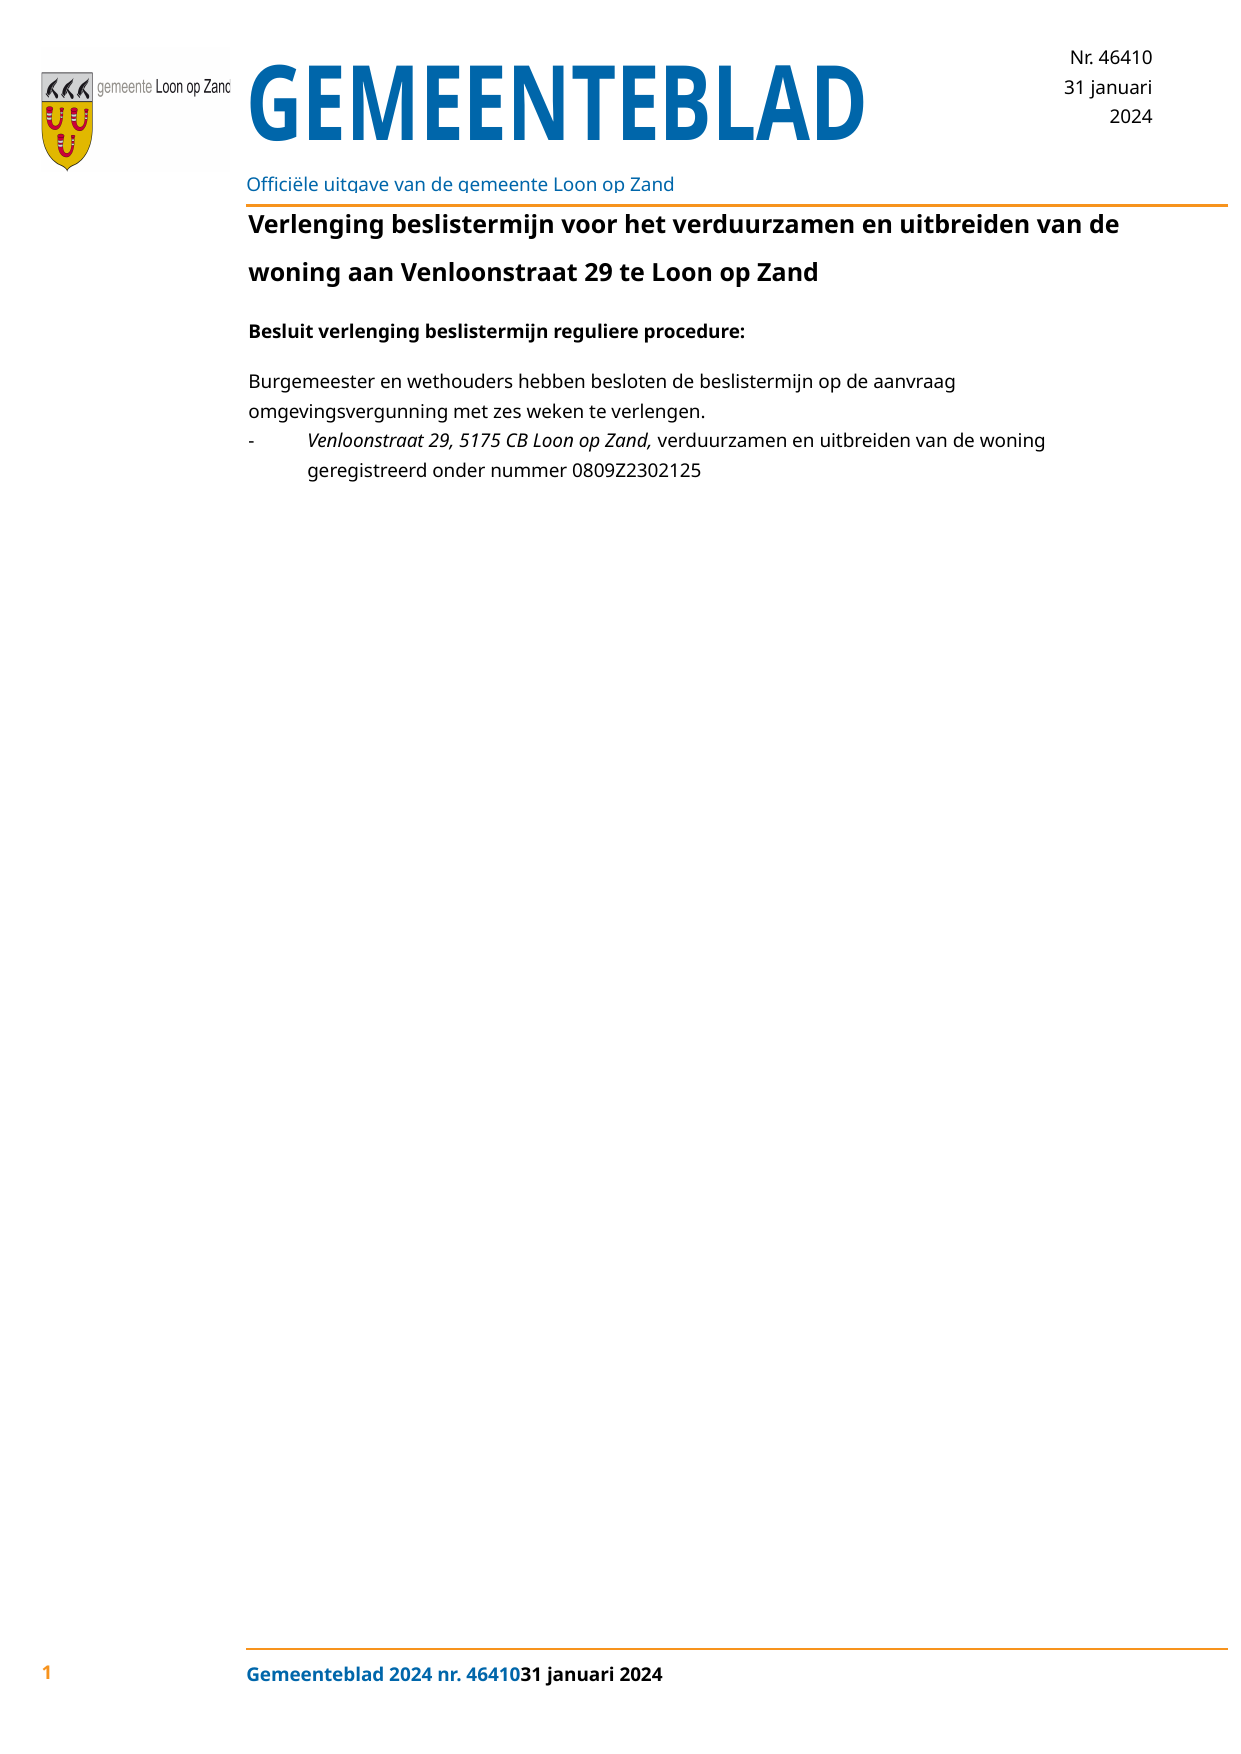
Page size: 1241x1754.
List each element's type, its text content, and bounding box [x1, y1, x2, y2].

text Verlenging beslistermijn voor het verduurzamen en uitbreiden van de woning aan Venloonstraat 29 te Loon op Zand [248, 207, 1152, 288]
list Venloonstraat 29, 5175 CB Loon op Zand, verduurzamen en uitbreiden van de woning geregistreerd onder nummer 0809Z2302125 [248, 427, 1152, 483]
text Burgemeester en wethouders hebben besloten de beslistermijn op de aanvraag omgevingsvergunning met zes weken te verlengen. [248, 368, 1152, 424]
picture [41, 47, 231, 172]
text Besluit verlenging beslistermijn reguliere procedure: [248, 318, 1152, 344]
